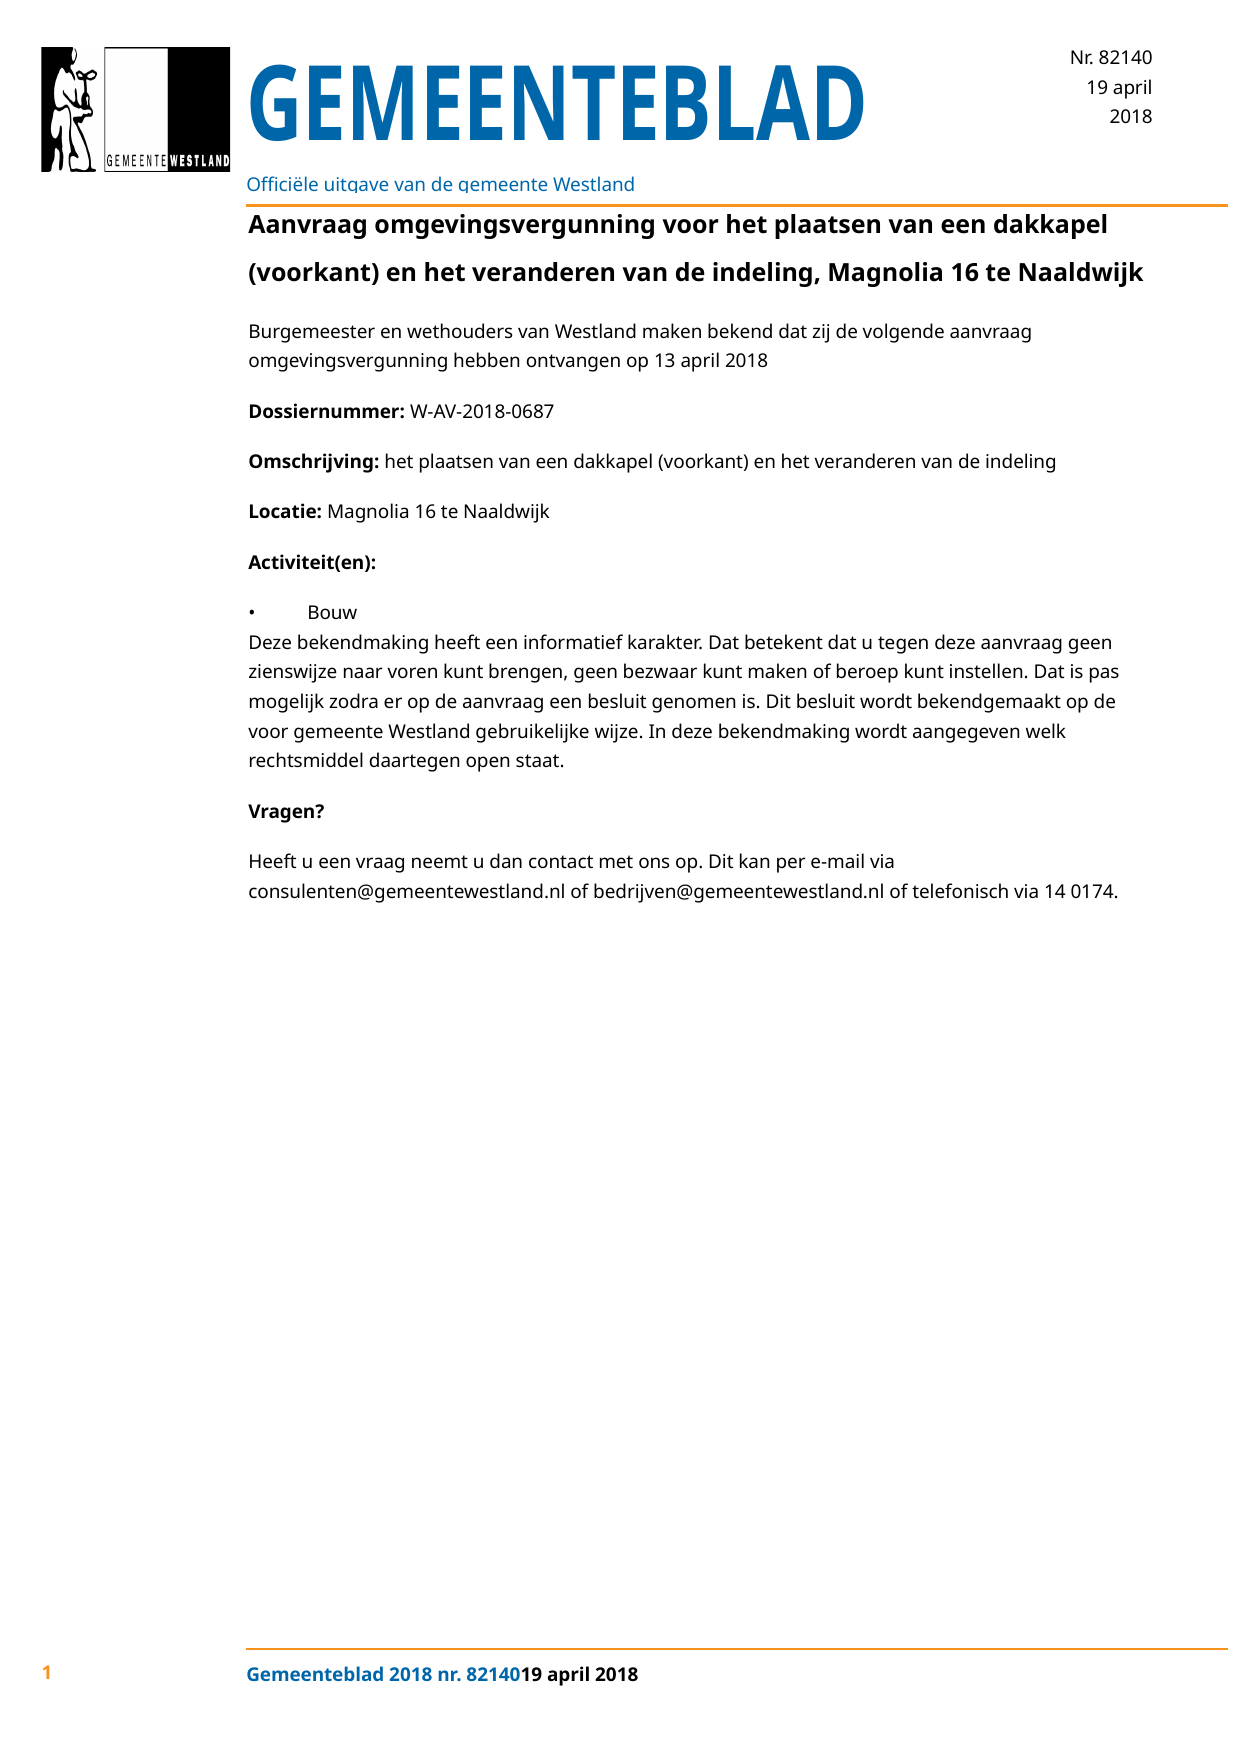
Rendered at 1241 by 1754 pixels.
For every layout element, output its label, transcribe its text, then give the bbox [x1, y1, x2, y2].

picture [41, 47, 231, 172]
text Burgemeester en wethouders van Westland maken bekend dat zij de volgende aanvraag omgevingsvergunning hebben ontvangen op 13 april 2018 [248, 318, 1152, 373]
text Aanvraag omgevingsvergunning voor het plaatsen van een dakkapel (voorkant) en het veranderen van de indeling, Magnolia 16 te Naaldwijk [248, 207, 1152, 288]
list Bouw [248, 599, 1152, 625]
text Vragen? [248, 798, 1152, 824]
text Dossiernummer: W-AV-2018-0687 [248, 398, 1152, 424]
text Locatie: Magnolia 16 te Naaldwijk [248, 499, 1152, 524]
text Deze bekendmaking heeft een informatief karakter. Dat betekent dat u tegen deze aanvraag geen zienswijze naar voren kunt brengen, geen bezwaar kunt maken of beroep kunt instellen. Dat is pas mogelijk zodra er op de aanvraag een besluit genomen is. Dit besluit wordt bekendgemaakt op de voor gemeente Westland gebruikelijke wijze. In deze bekendmaking wordt aangegeven welk rechtsmiddel daartegen open staat. [248, 629, 1152, 773]
text Omschrijving: het plaatsen van een dakkapel (voorkant) en het veranderen van de indeling [248, 448, 1152, 474]
text Activiteit(en): [248, 549, 1152, 575]
text Heeft u een vraag neemt u dan contact met ons op. Dit kan per e-mail via consulenten@gemeentewestland.nl of bedrijven@gemeentewestland.nl of telefonisch via 14 0174. [248, 848, 1152, 904]
